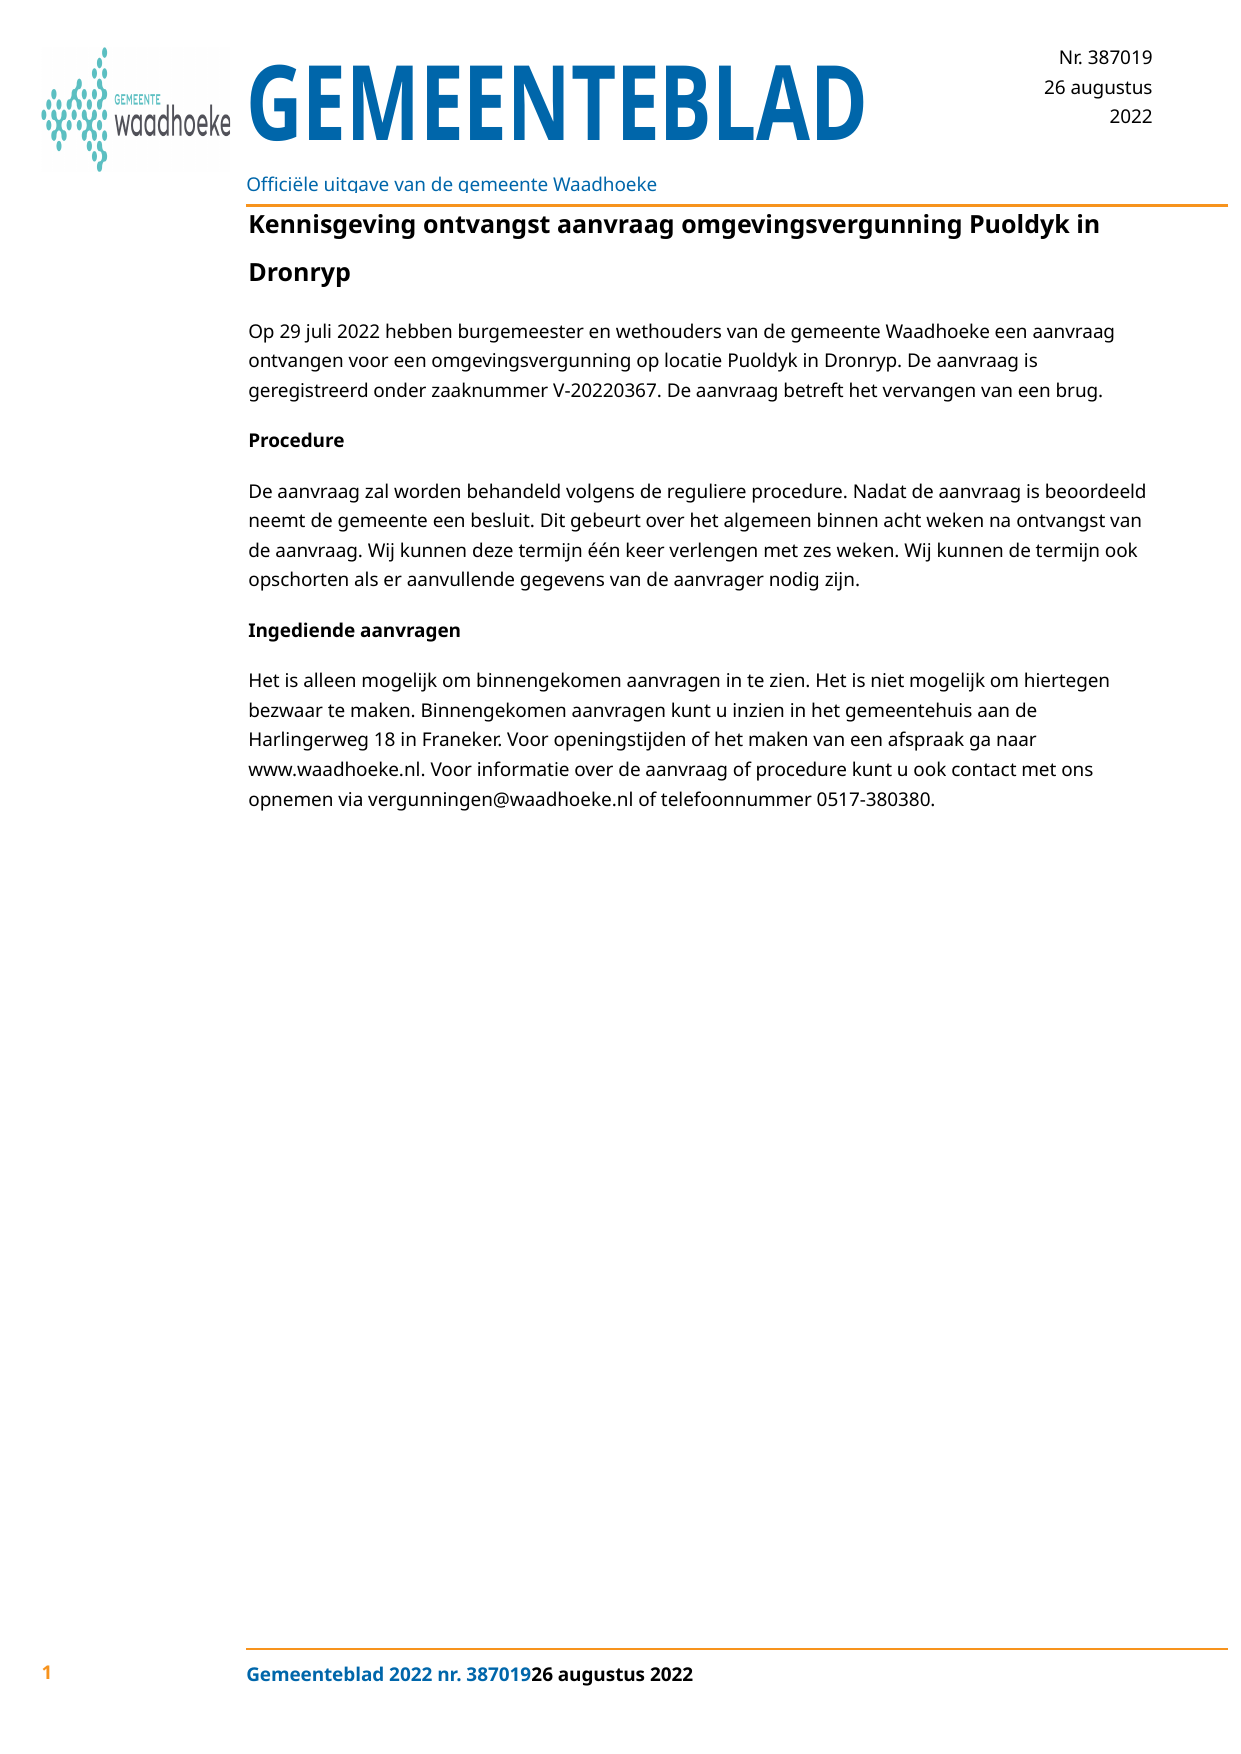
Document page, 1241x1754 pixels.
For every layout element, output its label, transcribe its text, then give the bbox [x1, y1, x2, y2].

text Het is alleen mogelijk om binnengekomen aanvragen in te zien. Het is niet mogelijk om hiertegen bezwaar te maken. Binnengekomen aanvragen kunt u inzien in het gemeentehuis aan de Harlingerweg 18 in Franeker. Voor openingstijden of het maken van een afspraak ga naar www.waadhoeke.nl. Voor informatie over de aanvraag of procedure kunt u ook contact met ons opnemen via vergunningen@waadhoeke.nl of telefoonnummer 0517-380380. [248, 667, 1152, 812]
picture [41, 47, 231, 172]
text Op 29 juli 2022 hebben burgemeester en wethouders van de gemeente Waadhoeke een aanvraag ontvangen voor een omgevingsvergunning op locatie Puoldyk in Dronryp. De aanvraag is geregistreerd onder zaaknummer V-20220367. De aanvraag betreft het vervangen van een brug. [248, 318, 1152, 403]
text Procedure [248, 427, 1152, 453]
text Kennisgeving ontvangst aanvraag omgevingsvergunning Puoldyk in Dronryp [248, 207, 1152, 288]
text De aanvraag zal worden behandeld volgens de reguliere procedure. Nadat de aanvraag is beoordeeld neemt de gemeente een besluit. Dit gebeurt over het algemeen binnen acht weken na ontvangst van de aanvraag. Wij kunnen deze termijn één keer verlengen met zes weken. Wij kunnen de termijn ook opschorten als er aanvullende gegevens van de aanvrager nodig zijn. [248, 478, 1152, 592]
text Ingediende aanvragen [248, 617, 1152, 643]
